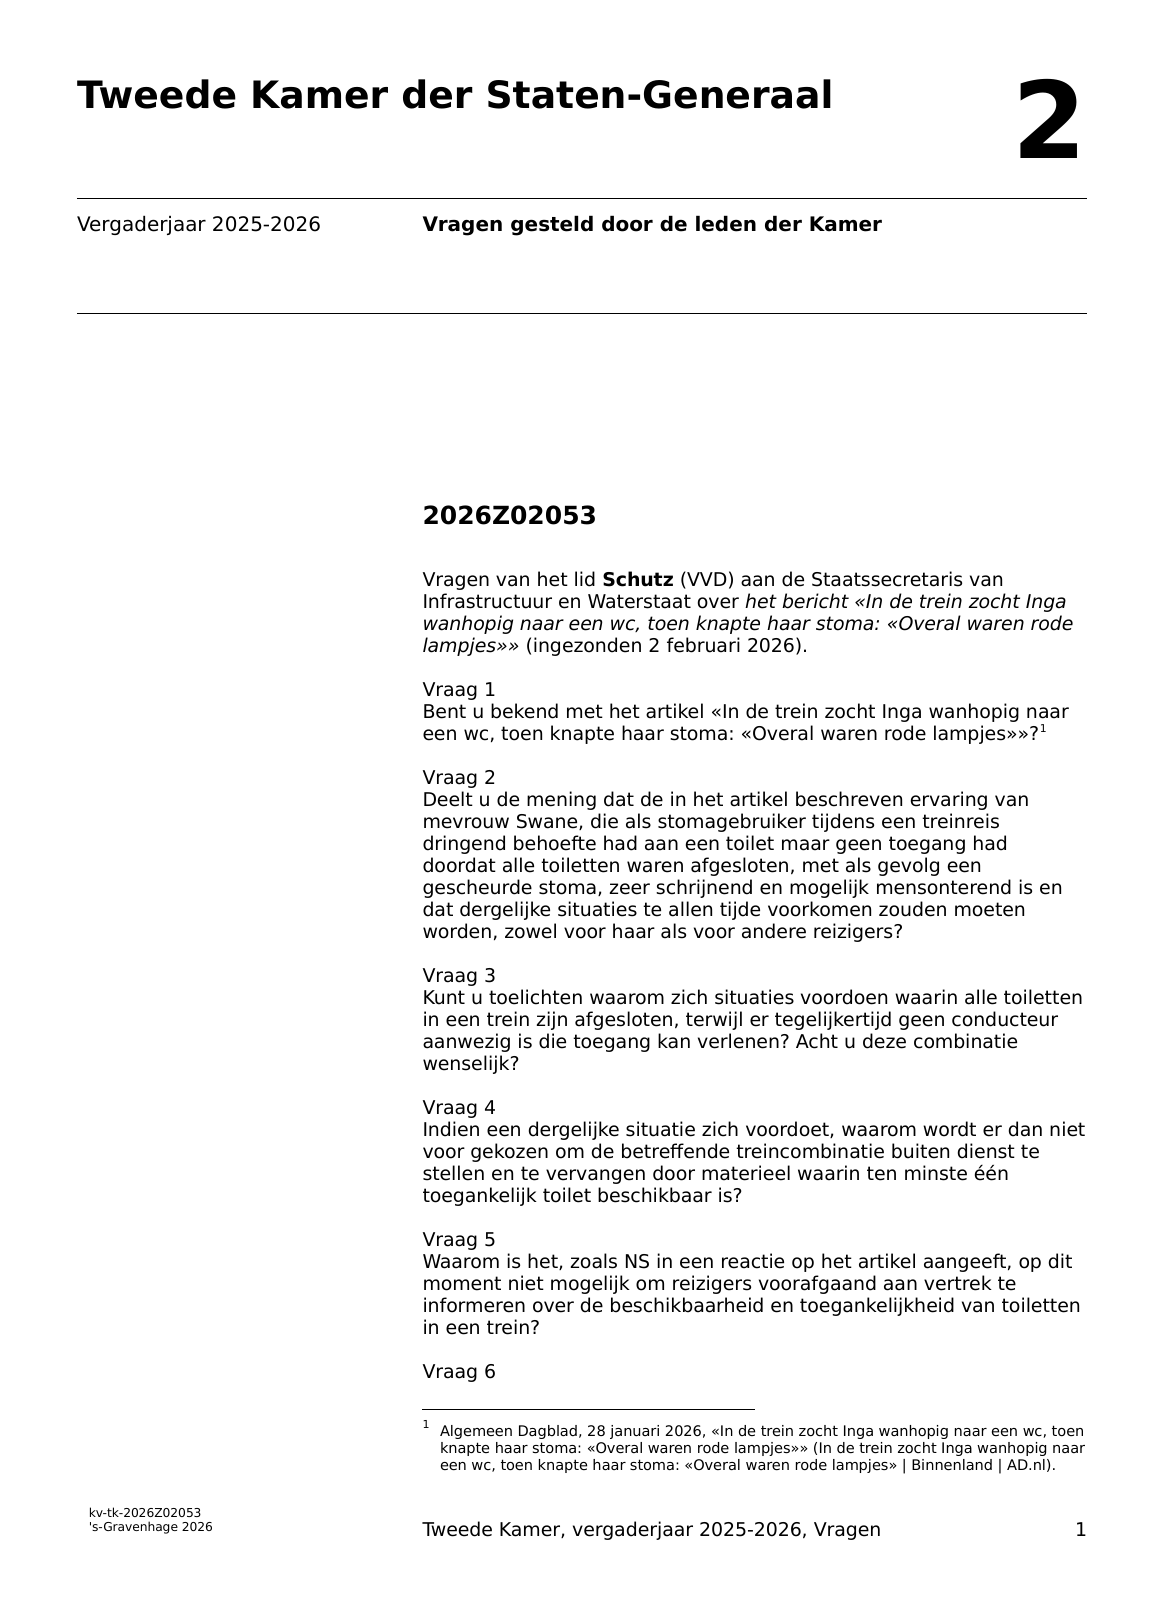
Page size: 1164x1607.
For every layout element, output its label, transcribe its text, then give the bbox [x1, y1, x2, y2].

text Vraag 2 [422, 767, 1087, 789]
text Vraag 3 [422, 965, 1087, 987]
text Kunt u toelichten waarom zich situaties voordoen waarin alle toiletten in een trein zijn afgesloten, terwijl er tegelijkertijd geen conducteur aanwezig is die toegang kan verlenen? Acht u deze combinatie wenselijk? [422, 987, 1087, 1075]
text Deelt u de mening dat de in het artikel beschreven ervaring van mevrouw Swane, die als stomagebruiker tijdens een treinreis dringend behoefte had aan een toilet maar geen toegang had doordat alle toiletten waren afgesloten, met als gevolg een gescheurde stoma, zeer schrijnend en mogelijk mensonterend is en dat dergelijke situaties te allen tijde voorkomen zouden moeten worden, zowel voor haar als voor andere reizigers? [422, 789, 1087, 943]
text Waarom is het, zoals NS in een reactie op het artikel aangeeft, op dit moment niet mogelijk om reizigers voorafgaand aan vertrek te informeren over de beschikbaarheid en toegankelijkheid van toiletten in een trein? [422, 1251, 1087, 1339]
text Indien een dergelijke situatie zich voordoet, waarom wordt er dan niet voor gekozen om de betreffende treincombinatie buiten dienst te stellen en te vervangen door materieel waarin ten minste één toegankelijk toilet beschikbaar is? [422, 1119, 1087, 1207]
text Bent u bekend met het artikel «In de trein zocht Inga wanhopig naar een wc, toen knapte haar stoma: «Overal waren rode lampjes»»? [422, 701, 1087, 745]
text Vraag 6 [422, 1361, 1087, 1383]
text Vraag 4 [422, 1097, 1087, 1119]
table_header 2 [886, 59, 1087, 198]
text Vraag 5 [422, 1229, 1087, 1251]
text Vraag 1 [422, 679, 1087, 701]
table_header Tweede Kamer der Staten-Generaal [77, 59, 886, 198]
text 's-Gravenhage 2026 [88, 1520, 323, 1534]
table_cell Vergaderjaar 2025-2026 [77, 199, 422, 313]
text Algemeen Dagblad, 28 januari 2026, «In de trein zocht Inga wanhopig naar een wc, toen knapte haar stoma: «Overal waren rode lampjes»» (In de trein zocht Inga wanhopig naar een wc, toen knapte haar stoma: «Overal waren rode lampjes» | Binnenland | AD.nl). [422, 1418, 1087, 1474]
text kv-tk-2026Z02053 [88, 1506, 323, 1520]
text Vragen van het lid Schutz (VVD) aan de Staatssecretaris van Infrastructuur en Waterstaat over het bericht «In de trein zocht Inga wanhopig naar een wc, toen knapte haar stoma: «Overal waren rode lampjes»» (ingezonden 2 februari 2026). [422, 569, 1087, 657]
table_cell Vragen gesteld door de leden der Kamer [422, 199, 1087, 313]
text 2026Z02053 [422, 501, 1087, 531]
